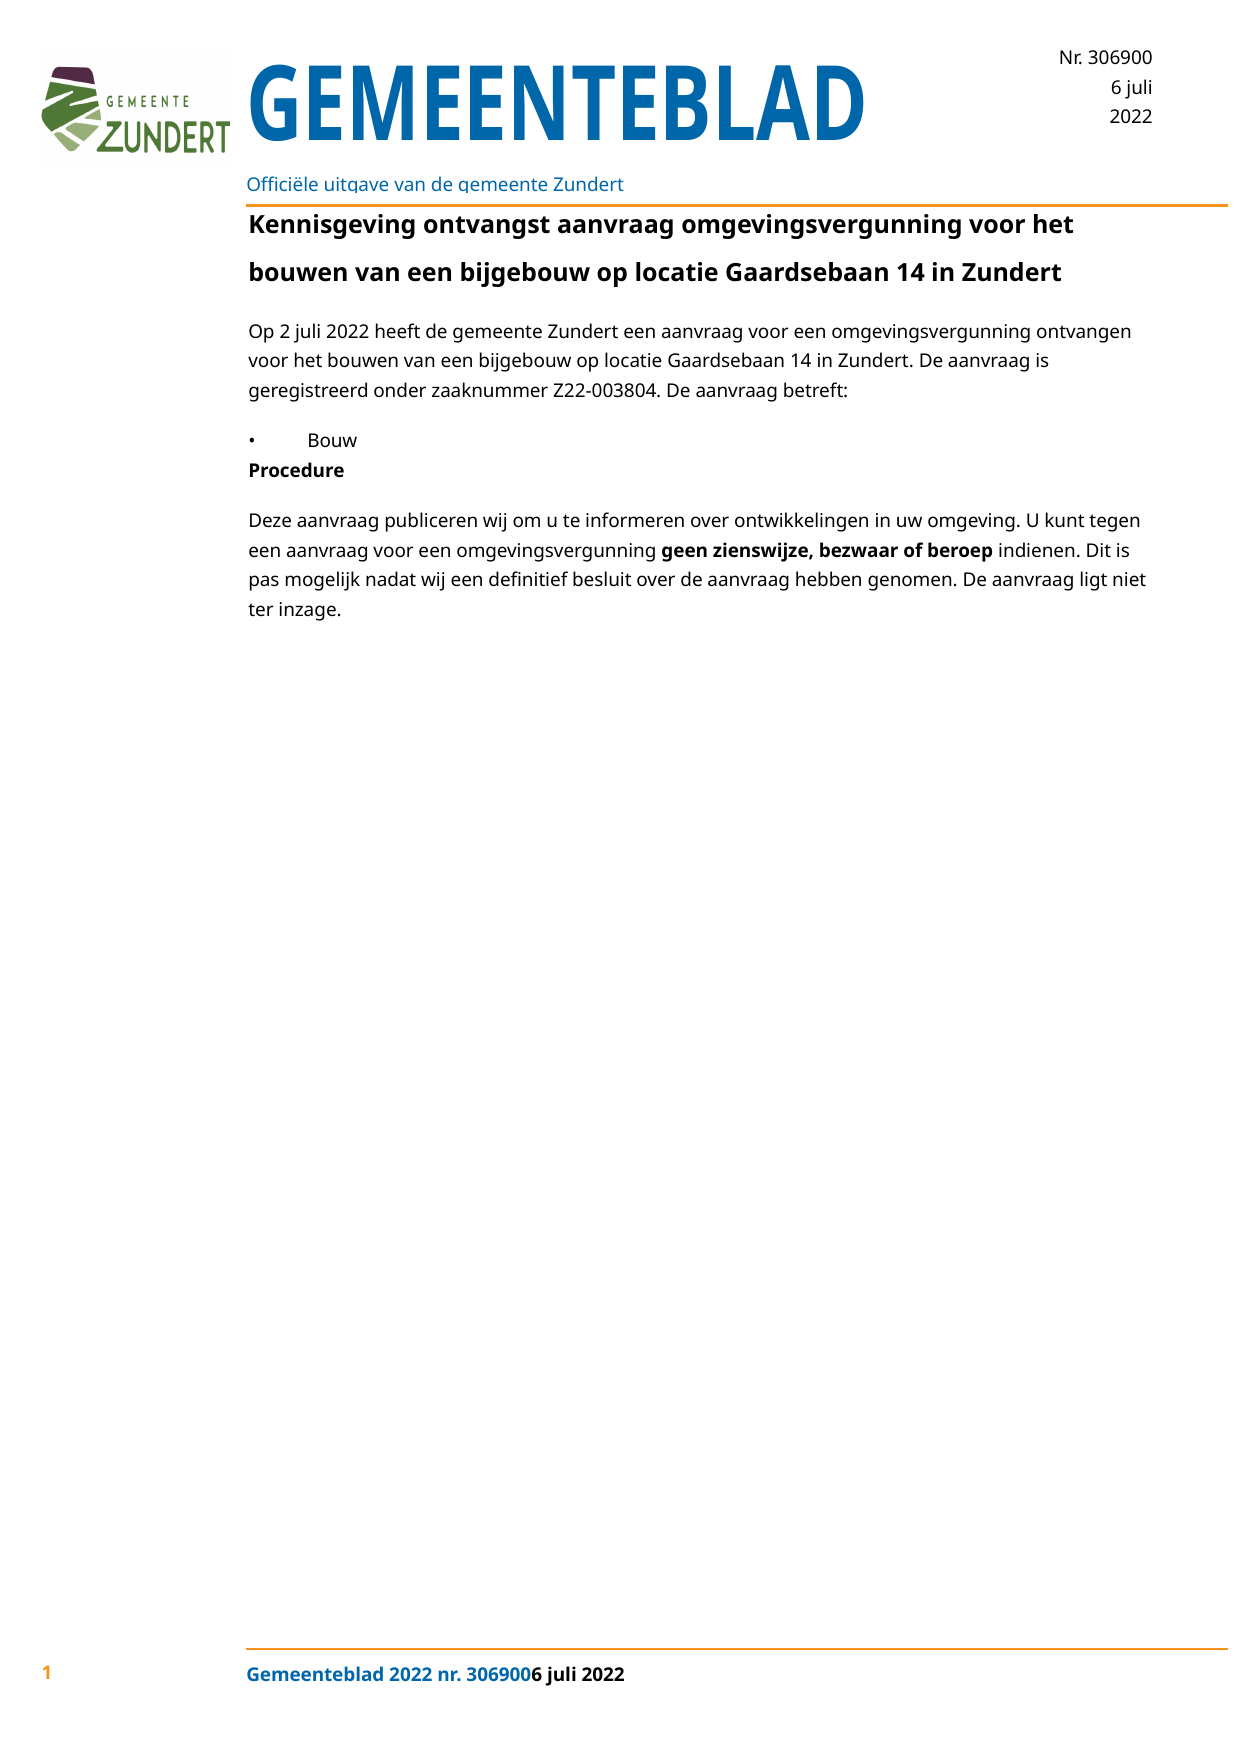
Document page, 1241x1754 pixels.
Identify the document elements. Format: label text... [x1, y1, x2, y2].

text Kennisgeving ontvangst aanvraag omgevingsvergunning voor het bouwen van een bijgebouw op locatie Gaardsebaan 14 in Zundert [248, 207, 1152, 288]
list Bouw [248, 427, 1152, 453]
text Op 2 juli 2022 heeft de gemeente Zundert een aanvraag voor een omgevingsvergunning ontvangen voor het bouwen van een bijgebouw op locatie Gaardsebaan 14 in Zundert. De aanvraag is geregistreerd onder zaaknummer Z22-003804. De aanvraag betreft: [248, 318, 1152, 403]
text Procedure [248, 457, 1152, 483]
text Deze aanvraag publiceren wij om u te informeren over ontwikkelingen in uw omgeving. U kunt tegen een aanvraag voor een omgevingsvergunning geen zienswijze, bezwaar of beroep indienen. Dit is pas mogelijk nadat wij een definitief besluit over de aanvraag hebben genomen. De aanvraag ligt niet ter inzage. [248, 507, 1152, 622]
picture [41, 47, 231, 172]
